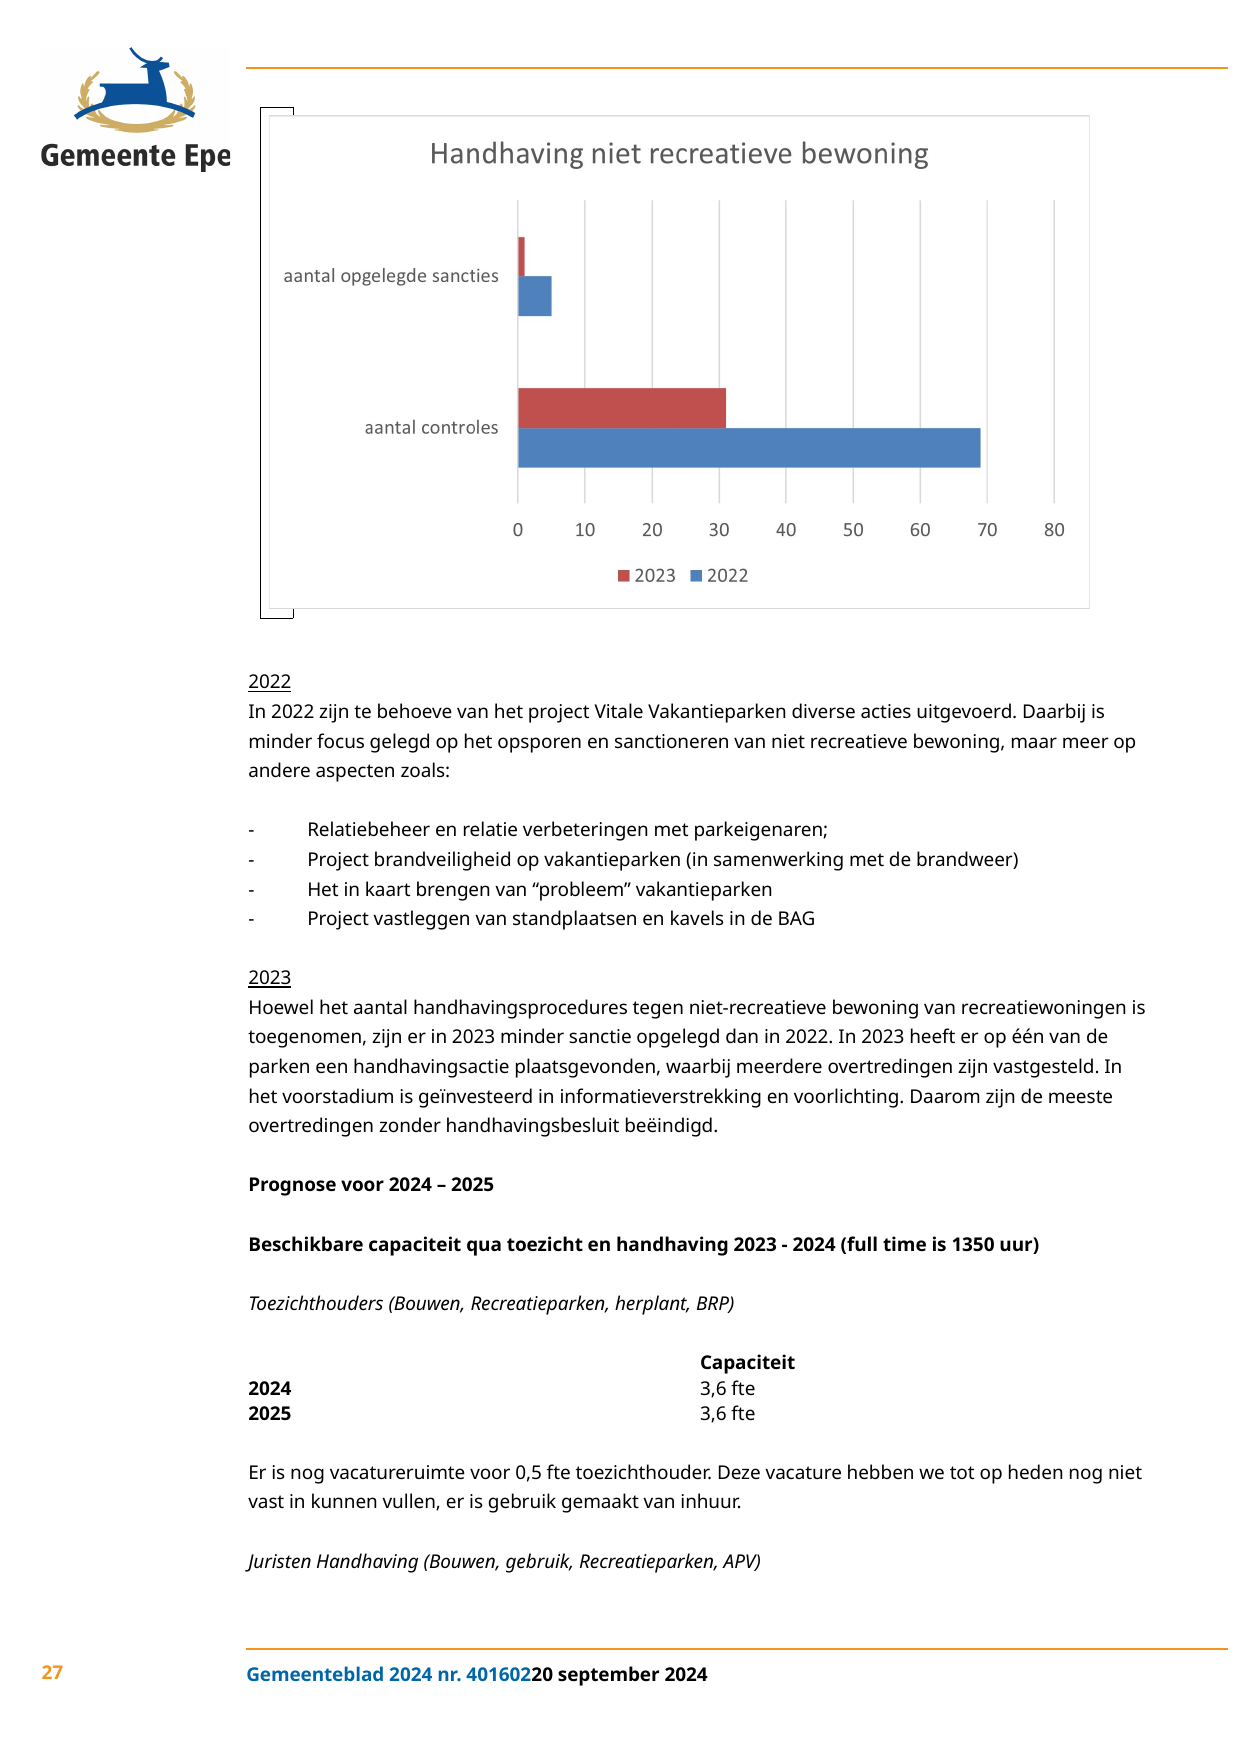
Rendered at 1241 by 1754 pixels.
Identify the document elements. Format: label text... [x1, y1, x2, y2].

text Juristen Handhaving (Bouwen, gebruik, Recreatieparken, APV) [248, 1548, 1152, 1574]
picture [268, 115, 1090, 609]
table_header [248, 1349, 700, 1375]
text In 2022 zijn te behoeve van het project Vitale Vakantieparken diverse acties uitgevoerd. Daarbij is minder focus gelegd op het opsporen en sanctioneren van niet recreatieve bewoning, maar meer op andere aspecten zoals: [248, 698, 1152, 783]
text 2023 [248, 964, 1152, 990]
list Project vastleggen van standplaatsen en kavels in de BAG [248, 905, 1152, 931]
table_cell 2025 [248, 1401, 700, 1426]
list Relatiebeheer en relatie verbeteringen met parkeigenaren; [248, 817, 1152, 842]
table_cell 3,6 fte [700, 1375, 1152, 1401]
table_header Capaciteit [700, 1349, 1152, 1375]
text Beschikbare capaciteit qua toezicht en handhaving 2023 - 2024 (full time is 1350 uur) [248, 1231, 1152, 1256]
list Het in kaart brengen van “probleem” vakantieparken [248, 876, 1152, 901]
text Prognose voor 2024 – 2025 [248, 1172, 1152, 1197]
text Toezichthouders (Bouwen, Recreatieparken, herplant, BRP) [248, 1290, 1152, 1316]
text Hoewel het aantal handhavingsprocedures tegen niet-recreatieve bewoning van recreatiewoningen is toegenomen, zijn er in 2023 minder sanctie opgelegd dan in 2022. In 2023 heeft er op één van de parken een handhavingsactie plaatsgevonden, waarbij meerdere overtredingen zijn vastgesteld. In het voorstadium is geïnvesteerd in informatieverstrekking en voorlichting. Daarom zijn de meeste overtredingen zonder handhavingsbesluit beëindigd. [248, 994, 1152, 1138]
list Project brandveiligheid op vakantieparken (in samenwerking met de brandweer) [248, 846, 1152, 872]
table_cell 3,6 fte [700, 1401, 1152, 1426]
text 2022 [248, 669, 1152, 694]
picture [41, 47, 231, 172]
table_cell 2024 [248, 1375, 700, 1401]
text Er is nog vacatureruimte voor 0,5 fte toezichthouder. Deze vacature hebben we tot op heden nog niet vast in kunnen vullen, er is gebruik gemaakt van inhuur. [248, 1459, 1152, 1514]
